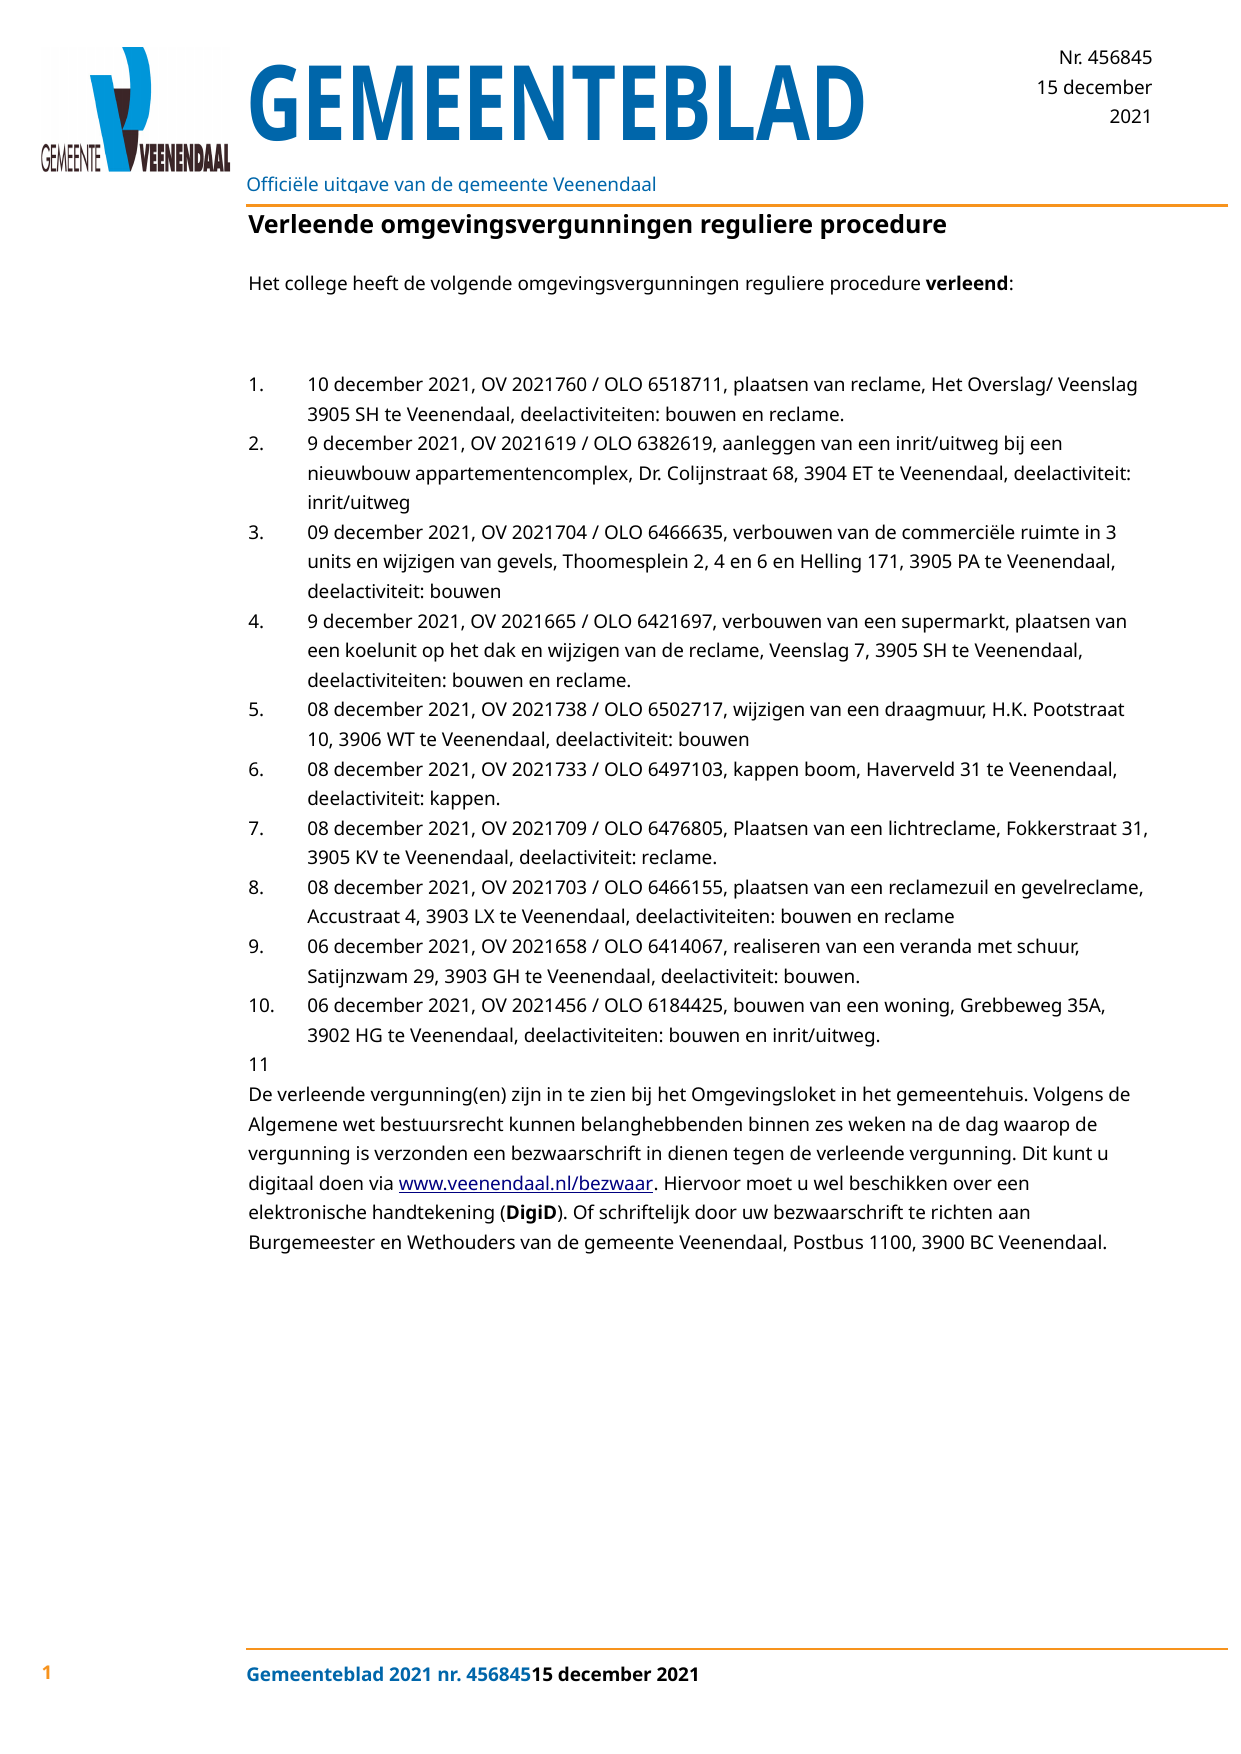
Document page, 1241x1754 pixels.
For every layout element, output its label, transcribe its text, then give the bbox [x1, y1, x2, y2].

list 9 december 2021, OV 2021665 / OLO 6421697, verbouwen van een supermarkt, plaatsen van een koelunit op het dak en wijzigen van de reclame, Veenslag 7, 3905 SH te Veenendaal, deelactiviteiten: bouwen en reclame. [248, 608, 1152, 693]
list 08 december 2021, OV 2021709 / OLO 6476805, Plaatsen van een lichtreclame, Fokkerstraat 31, 3905 KV te Veenendaal, deelactiviteit: reclame. [248, 815, 1152, 870]
list 9 december 2021, OV 2021619 / OLO 6382619, aanleggen van een inrit/uitweg bij een nieuwbouw appartementencomplex, Dr. Colijnstraat 68, 3904 ET te Veenendaal, deelactiviteit: inrit/uitweg [248, 430, 1152, 515]
list 10 december 2021, OV 2021760 / OLO 6518711, plaatsen van reclame, Het Overslag/ Veenslag 3905 SH te Veenendaal, deelactiviteiten: bouwen en reclame. [248, 371, 1152, 426]
text Het college heeft de volgende omgevingsvergunningen reguliere procedure verleend: [248, 270, 1152, 296]
list 06 december 2021, OV 2021456 / OLO 6184425, bouwen van een woning, Grebbeweg 35A, 3902 HG te Veenendaal, deelactiviteiten: bouwen en inrit/uitweg. [248, 992, 1152, 1048]
picture [41, 47, 130, 172]
picture [123, 47, 231, 172]
list 08 december 2021, OV 2021738 / OLO 6502717, wijzigen van een draagmuur, H.K. Pootstraat 10, 3906 WT te Veenendaal, deelactiviteit: bouwen [248, 697, 1152, 752]
list 06 december 2021, OV 2021658 / OLO 6414067, realiseren van een veranda met schuur, Satijnzwam 29, 3903 GH te Veenendaal, deelactiviteit: bouwen. [248, 933, 1152, 988]
list 08 december 2021, OV 2021733 / OLO 6497103, kappen boom, Haverveld 31 te Veenendaal, deelactiviteit: kappen. [248, 756, 1152, 811]
text Verleende omgevingsvergunningen reguliere procedure [248, 207, 1152, 241]
text De verleende vergunning(en) zijn in te zien bij het Omgevingsloket in het gemeentehuis. Volgens de Algemene wet bestuursrecht kunnen belanghebbenden binnen zes weken na de dag waarop de vergunning is verzonden een bezwaarschrift in dienen tegen de verleende vergunning. Dit kunt u digitaal doen via www.veenendaal.nl/bezwaar. Hiervoor moet u wel beschikken over een elektronische handtekening (DigiD). Of schriftelijk door uw bezwaarschrift te richten aan Burgemeester en Wethouders van de gemeente Veenendaal, Postbus 1100, 3900 BC Veenendaal. [248, 1081, 1152, 1255]
list 09 december 2021, OV 2021704 / OLO 6466635, verbouwen van de commerciële ruimte in 3 units en wijzigen van gevels, Thoomesplein 2, 4 en 6 en Helling 171, 3905 PA te Veenendaal, deelactiviteit: bouwen [248, 519, 1152, 604]
list 08 december 2021, OV 2021703 / OLO 6466155, plaatsen van een reclamezuil en gevelreclame, Accustraat 4, 3903 LX te Veenendaal, deelactiviteiten: bouwen en reclame [248, 874, 1152, 929]
